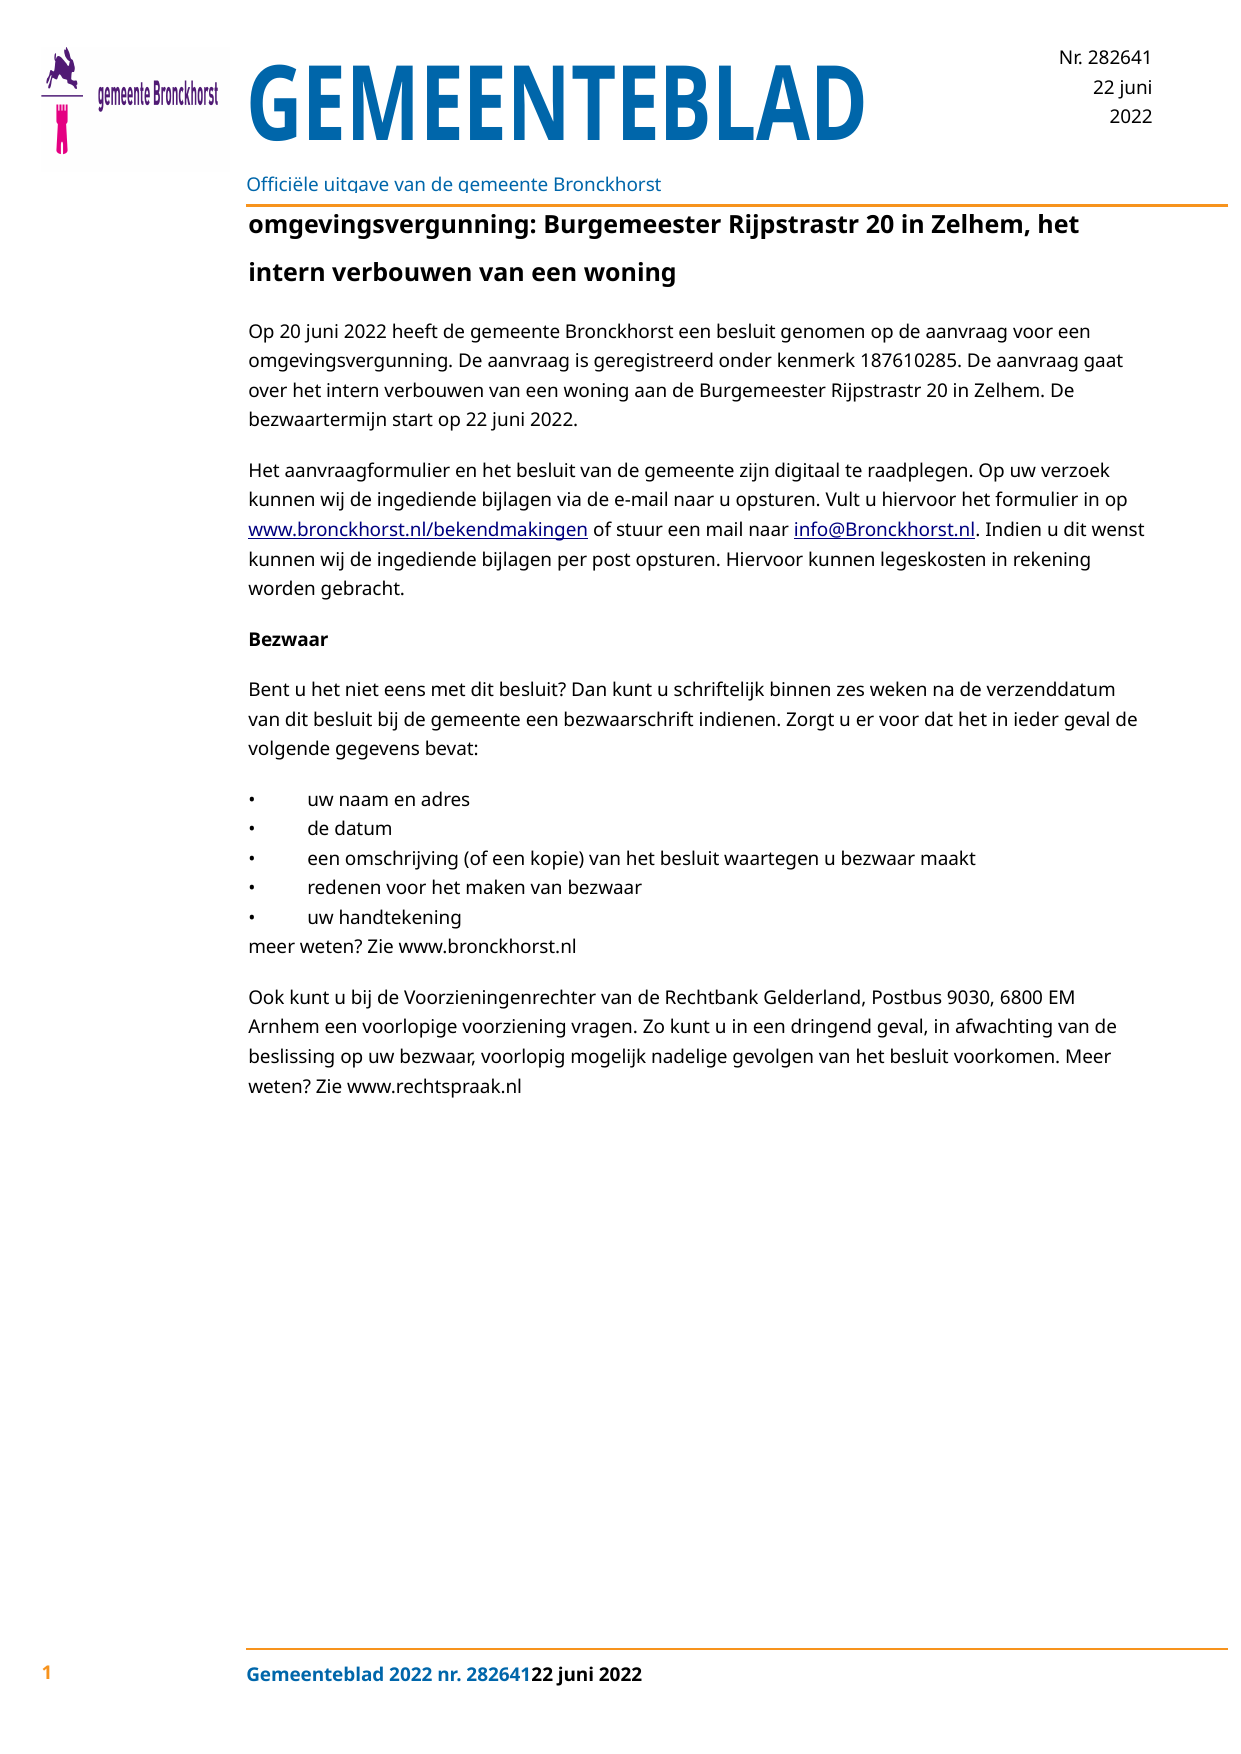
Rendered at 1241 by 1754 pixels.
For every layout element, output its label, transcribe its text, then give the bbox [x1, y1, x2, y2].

list uw naam en adres [248, 786, 1152, 812]
text Bezwaar [248, 626, 1152, 652]
list een omschrijving (of een kopie) van het besluit waartegen u bezwaar maakt [248, 845, 1152, 871]
text Het aanvraagformulier en het besluit van de gemeente zijn digitaal te raadplegen. Op uw verzoek kunnen wij de ingediende bijlagen via de e-mail naar u opsturen. Vult u hiervoor het formulier in op www.bronckhorst.nl/bekendmakingen of stuur een mail naar info@Bronckhorst.nl. Indien u dit wenst kunnen wij de ingediende bijlagen per post opsturen. Hiervoor kunnen legeskosten in rekening worden gebracht. [248, 457, 1152, 601]
text omgevingsvergunning: Burgemeester Rijpstrastr 20 in Zelhem, het intern verbouwen van een woning [248, 207, 1152, 288]
text Ook kunt u bij de Voorzieningenrechter van de Rechtbank Gelderland, Postbus 9030, 6800 EM Arnhem een voorlopige voorziening vragen. Zo kunt u in een dringend geval, in afwachting van de beslissing op uw bezwaar, voorlopig mogelijk nadelige gevolgen van het besluit voorkomen. Meer weten? Zie www.rechtspraak.nl [248, 984, 1152, 1099]
text meer weten? Zie www.bronckhorst.nl [248, 934, 1152, 959]
picture [41, 47, 231, 172]
text Bent u het niet eens met dit besluit? Dan kunt u schriftelijk binnen zes weken na de verzenddatum van dit besluit bij de gemeente een bezwaarschrift indienen. Zorgt u er voor dat het in ieder geval de volgende gegevens bevat: [248, 676, 1152, 761]
list de datum [248, 815, 1152, 841]
list redenen voor het maken van bezwaar [248, 874, 1152, 900]
text Op 20 juni 2022 heeft de gemeente Bronckhorst een besluit genomen op de aanvraag voor een omgevingsvergunning. De aanvraag is geregistreerd onder kenmerk 187610285. De aanvraag gaat over het intern verbouwen van een woning aan de Burgemeester Rijpstrastr 20 in Zelhem. De bezwaartermijn start op 22 juni 2022. [248, 318, 1152, 432]
list uw handtekening [248, 904, 1152, 930]
